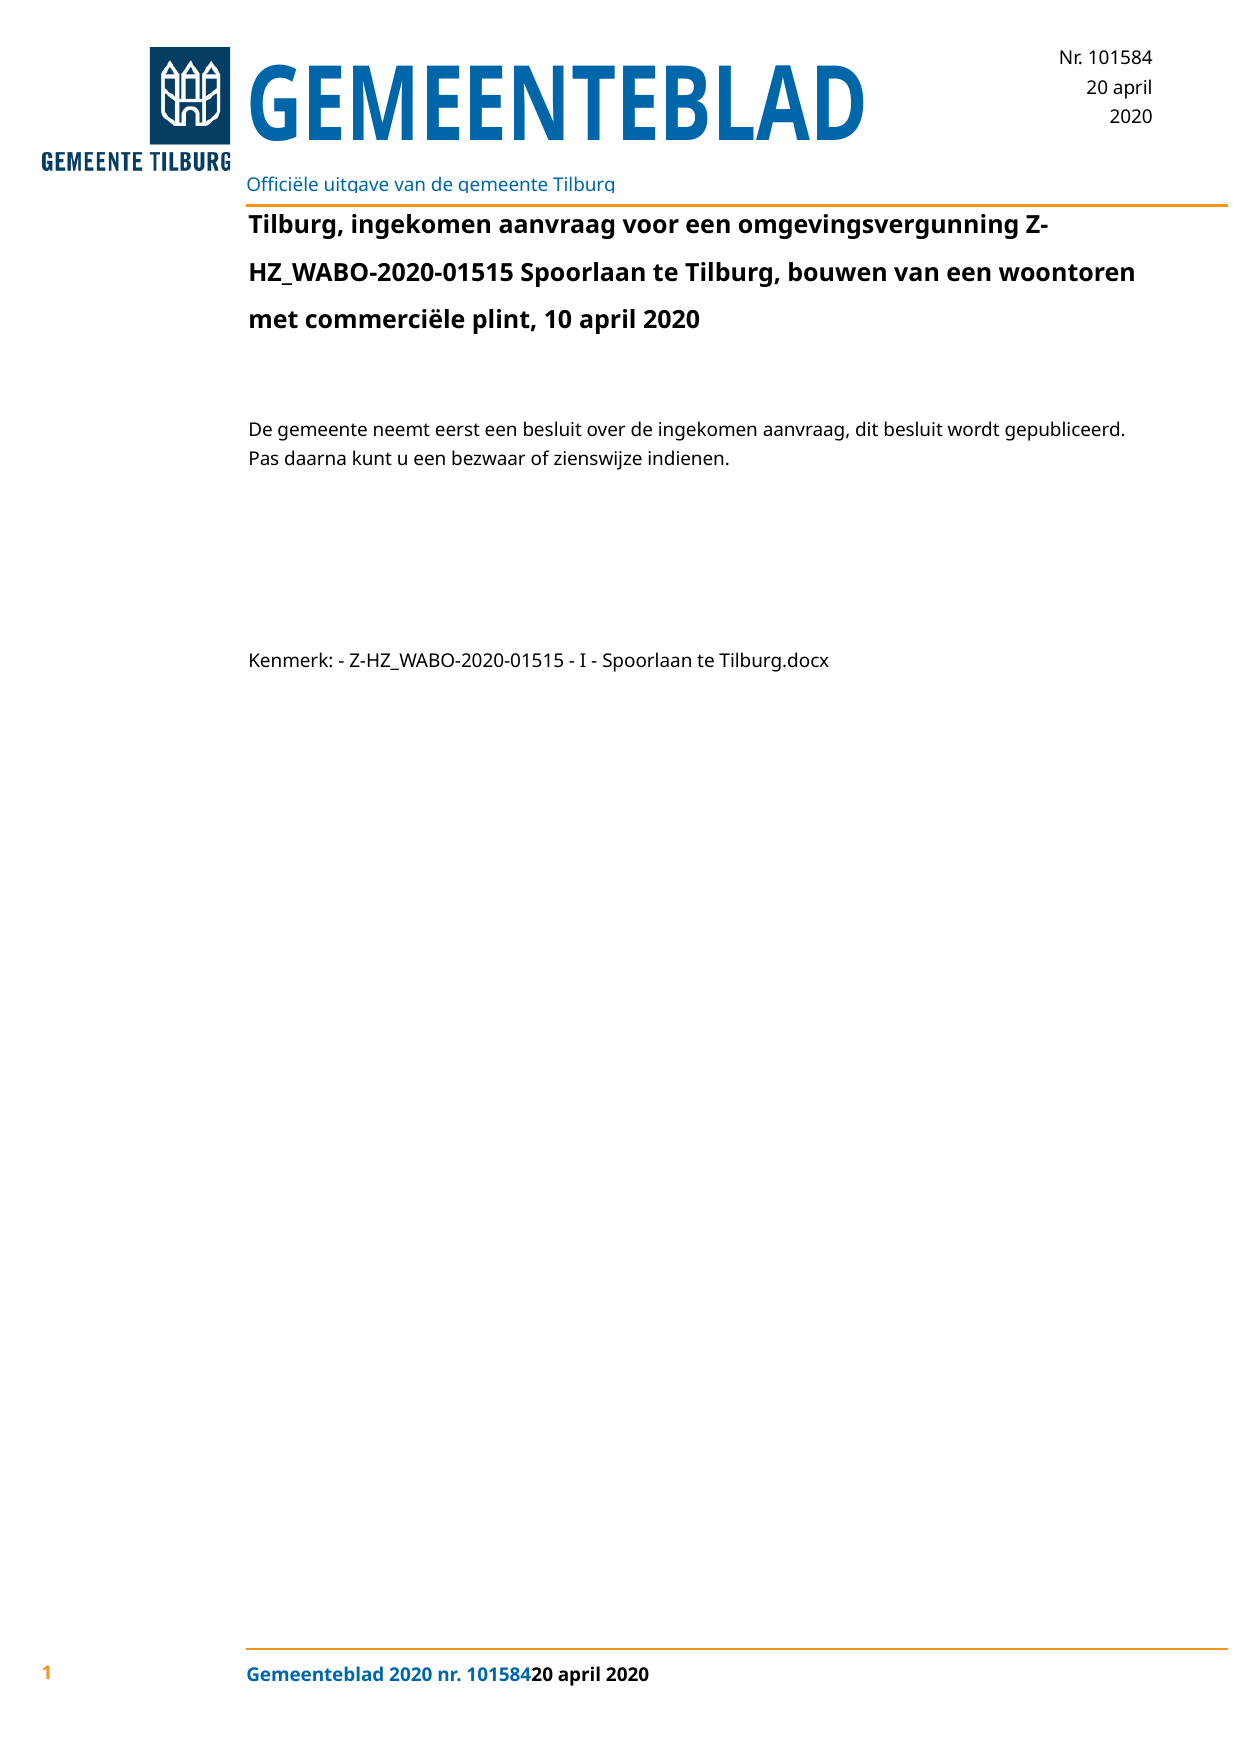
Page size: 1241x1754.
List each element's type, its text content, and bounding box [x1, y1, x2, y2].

text Tilburg, ingekomen aanvraag voor een omgevingsvergunning Z-HZ_WABO-2020-01515 Spoorlaan te Tilburg, bouwen van een woontoren met commerciële plint, 10 april 2020 [248, 207, 1152, 336]
text Kenmerk: - Z-HZ_WABO-2020-01515 - I - Spoorlaan te Tilburg.docx [248, 647, 1152, 673]
text De gemeente neemt eerst een besluit over de ingekomen aanvraag, dit besluit wordt gepubliceerd. Pas daarna kunt u een bezwaar of zienswijze indienen. [248, 416, 1152, 471]
picture [41, 47, 231, 172]
